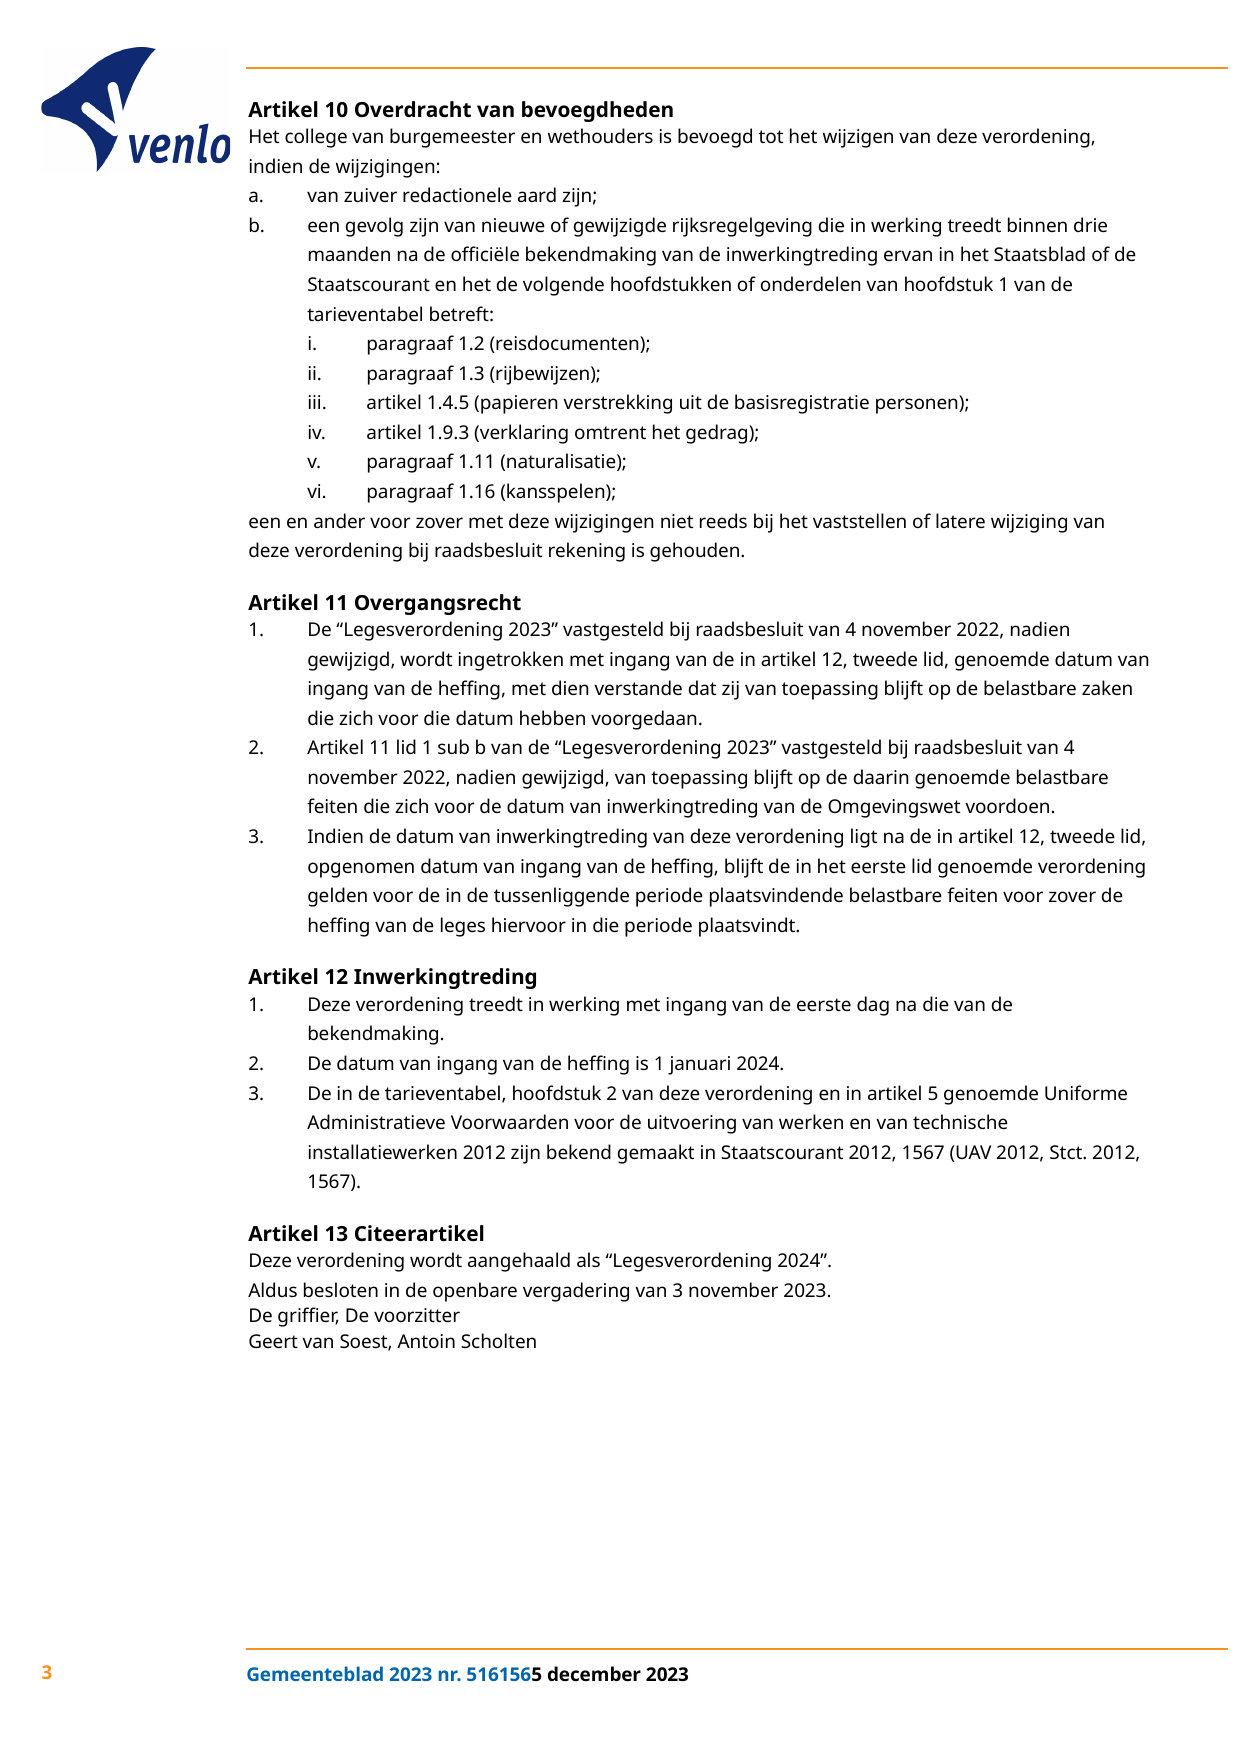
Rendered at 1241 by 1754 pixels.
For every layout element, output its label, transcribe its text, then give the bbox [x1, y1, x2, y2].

text Artikel 13 Citeerartikel [248, 1219, 1152, 1247]
text een en ander voor zover met deze wijzigingen niet reeds bij het vaststellen of latere wijziging van deze verordening bij raadsbesluit rekening is gehouden. [248, 508, 1152, 563]
text Artikel 11 Overgangsrecht [248, 588, 1152, 616]
list artikel 1.9.3 (verklaring omtrent het gedrag); [307, 419, 1152, 445]
text Artikel 10 Overdracht van bevoegdheden [248, 95, 1152, 123]
list paragraaf 1.2 (reisdocumenten); [307, 330, 1152, 356]
list Indien de datum van inwerkingtreding van deze verordening ligt na de in artikel 12, tweede lid, opgenomen datum van ingang van de heffing, blijft de in het eerste lid genoemde verordening gelden voor de in de tussenliggende periode plaatsvindende belastbare feiten voor zover de heffing van de leges hiervoor in die periode plaatsvindt. [248, 823, 1152, 938]
text Aldus besloten in de openbare vergadering van 3 november 2023. [248, 1277, 1152, 1303]
text Het college van burgemeester en wethouders is bevoegd tot het wijzigen van deze verordening, indien de wijzigingen: [248, 123, 1152, 178]
text De griffier, De voorzitter [248, 1303, 1152, 1328]
list paragraaf 1.11 (naturalisatie); [307, 449, 1152, 474]
list Artikel 11 lid 1 sub b van de “Legesverordening 2023” vastgesteld bij raadsbesluit van 4 november 2022, nadien gewijzigd, van toepassing blijft op de daarin genoemde belastbare feiten die zich voor de datum van inwerkingtreding van de Omgevingswet voordoen. [248, 734, 1152, 819]
list een gevolg zijn van nieuwe of gewijzigde rijksregelgeving die in werking treedt binnen drie maanden na de officiële bekendmaking van de inwerkingtreding ervan in het Staatsblad of de Staatscourant en het de volgende hoofdstukken of onderdelen van hoofdstuk 1 van de tarieventabel betreft: [248, 212, 1152, 326]
list Deze verordening treedt in werking met ingang van de eerste dag na die van de bekendmaking. [248, 991, 1152, 1046]
list paragraaf 1.16 (kansspelen); [307, 478, 1152, 504]
list De datum van ingang van de heffing is 1 januari 2024. [248, 1050, 1152, 1076]
text Deze verordening wordt aangehaald als “Legesverordening 2024”. [248, 1247, 1152, 1273]
list van zuiver redactionele aard zijn; [248, 182, 1152, 208]
list artikel 1.4.5 (papieren verstrekking uit de basisregistratie personen); [307, 389, 1152, 415]
picture [41, 47, 231, 172]
list paragraaf 1.3 (rijbewijzen); [307, 360, 1152, 386]
text Artikel 12 Inwerkingtreding [248, 962, 1152, 991]
list De “Legesverordening 2023” vastgesteld bij raadsbesluit van 4 november 2022, nadien gewijzigd, wordt ingetrokken met ingang van de in artikel 12, tweede lid, genoemde datum van ingang van de heffing, met dien verstande dat zij van toepassing blijft op de belastbare zaken die zich voor die datum hebben voorgedaan. [248, 616, 1152, 731]
text Geert van Soest, Antoin Scholten [248, 1328, 1152, 1354]
list De in de tarieventabel, hoofdstuk 2 van deze verordening en in artikel 5 genoemde Uniforme Administratieve Voorwaarden voor de uitvoering van werken en van technische installatiewerken 2012 zijn bekend gemaakt in Staatscourant 2012, 1567 (UAV 2012, Stct. 2012, 1567). [248, 1080, 1152, 1194]
